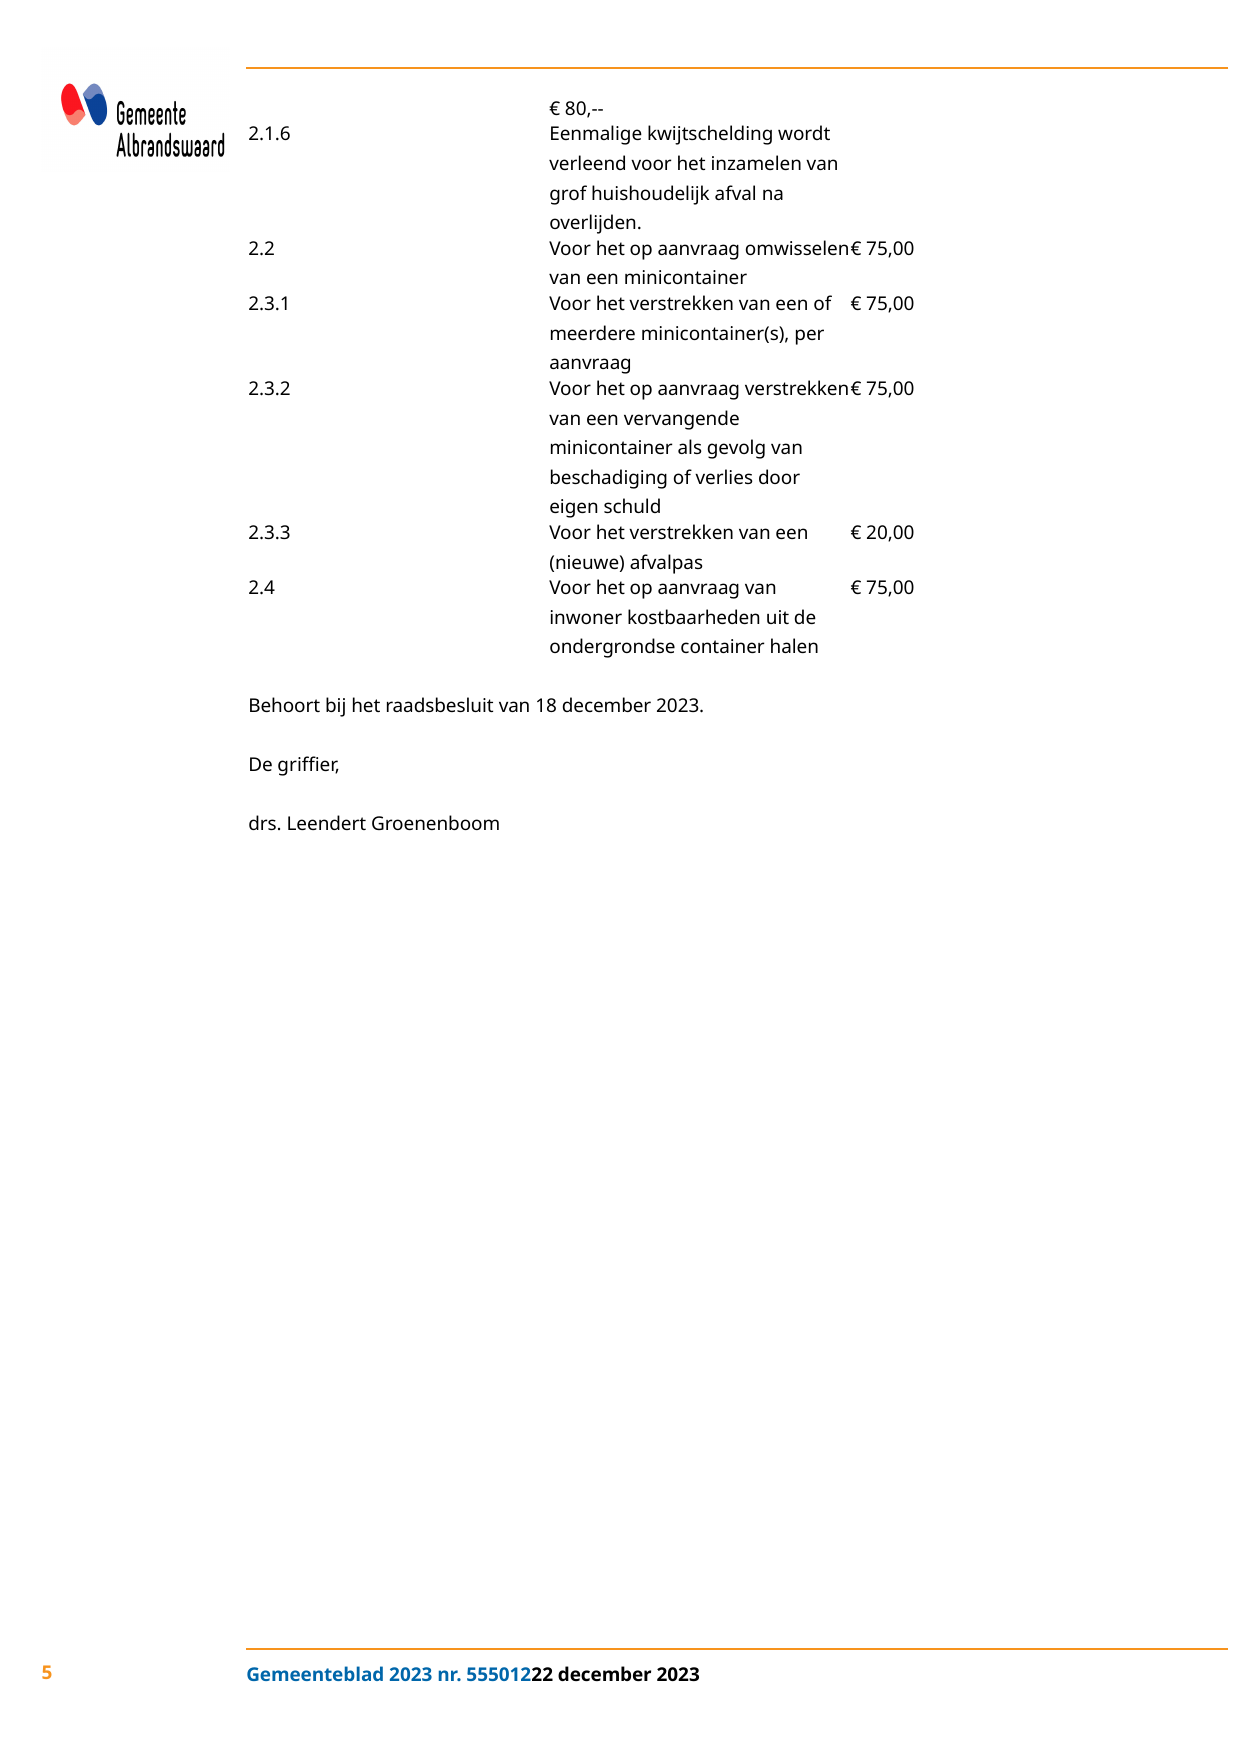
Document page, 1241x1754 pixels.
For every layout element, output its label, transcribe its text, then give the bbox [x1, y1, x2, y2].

table_cell [850, 121, 1152, 235]
table_cell [248, 95, 549, 121]
table_cell 2.1.6 [248, 121, 549, 235]
table_cell 2.3.2 [248, 375, 549, 519]
table_cell 2.3.3 [248, 519, 549, 574]
table_cell 2.2 [248, 235, 549, 290]
table_cell Voor het verstrekken van een of meerdere minicontainer(s), per aanvraag [549, 290, 850, 375]
picture [41, 47, 231, 172]
table_cell Voor het verstrekken van een (nieuwe) afvalpas [549, 519, 850, 574]
table_cell € 75,00 [850, 290, 1152, 375]
text De griffier, [248, 751, 1152, 777]
table_cell € 75,00 [850, 375, 1152, 519]
table_cell Voor het op aanvraag verstrekken van een vervangende minicontainer als gevolg van beschadiging of verlies door eigen schuld [549, 375, 850, 519]
text drs. Leendert Groenenboom [248, 811, 1152, 836]
table_cell [850, 95, 1152, 121]
text Behoort bij het raadsbesluit van 18 december 2023. [248, 692, 1152, 718]
table_cell Eenmalige kwijtschelding wordt verleend voor het inzamelen van grof huishoudelijk afval na overlijden. [549, 121, 850, 235]
table_cell Voor het op aanvraag omwisselen van een minicontainer [549, 235, 850, 290]
table_cell 2.3.1 [248, 290, 549, 375]
table_cell Voor het op aanvraag van inwoner kostbaarheden uit de ondergrondse container halen [549, 575, 850, 659]
table_cell 2.4 [248, 575, 549, 659]
table_cell € 75,00 [850, 575, 1152, 659]
table_cell € 20,00 [850, 519, 1152, 574]
table_cell € 80,-- [549, 95, 850, 121]
table_cell € 75,00 [850, 235, 1152, 290]
